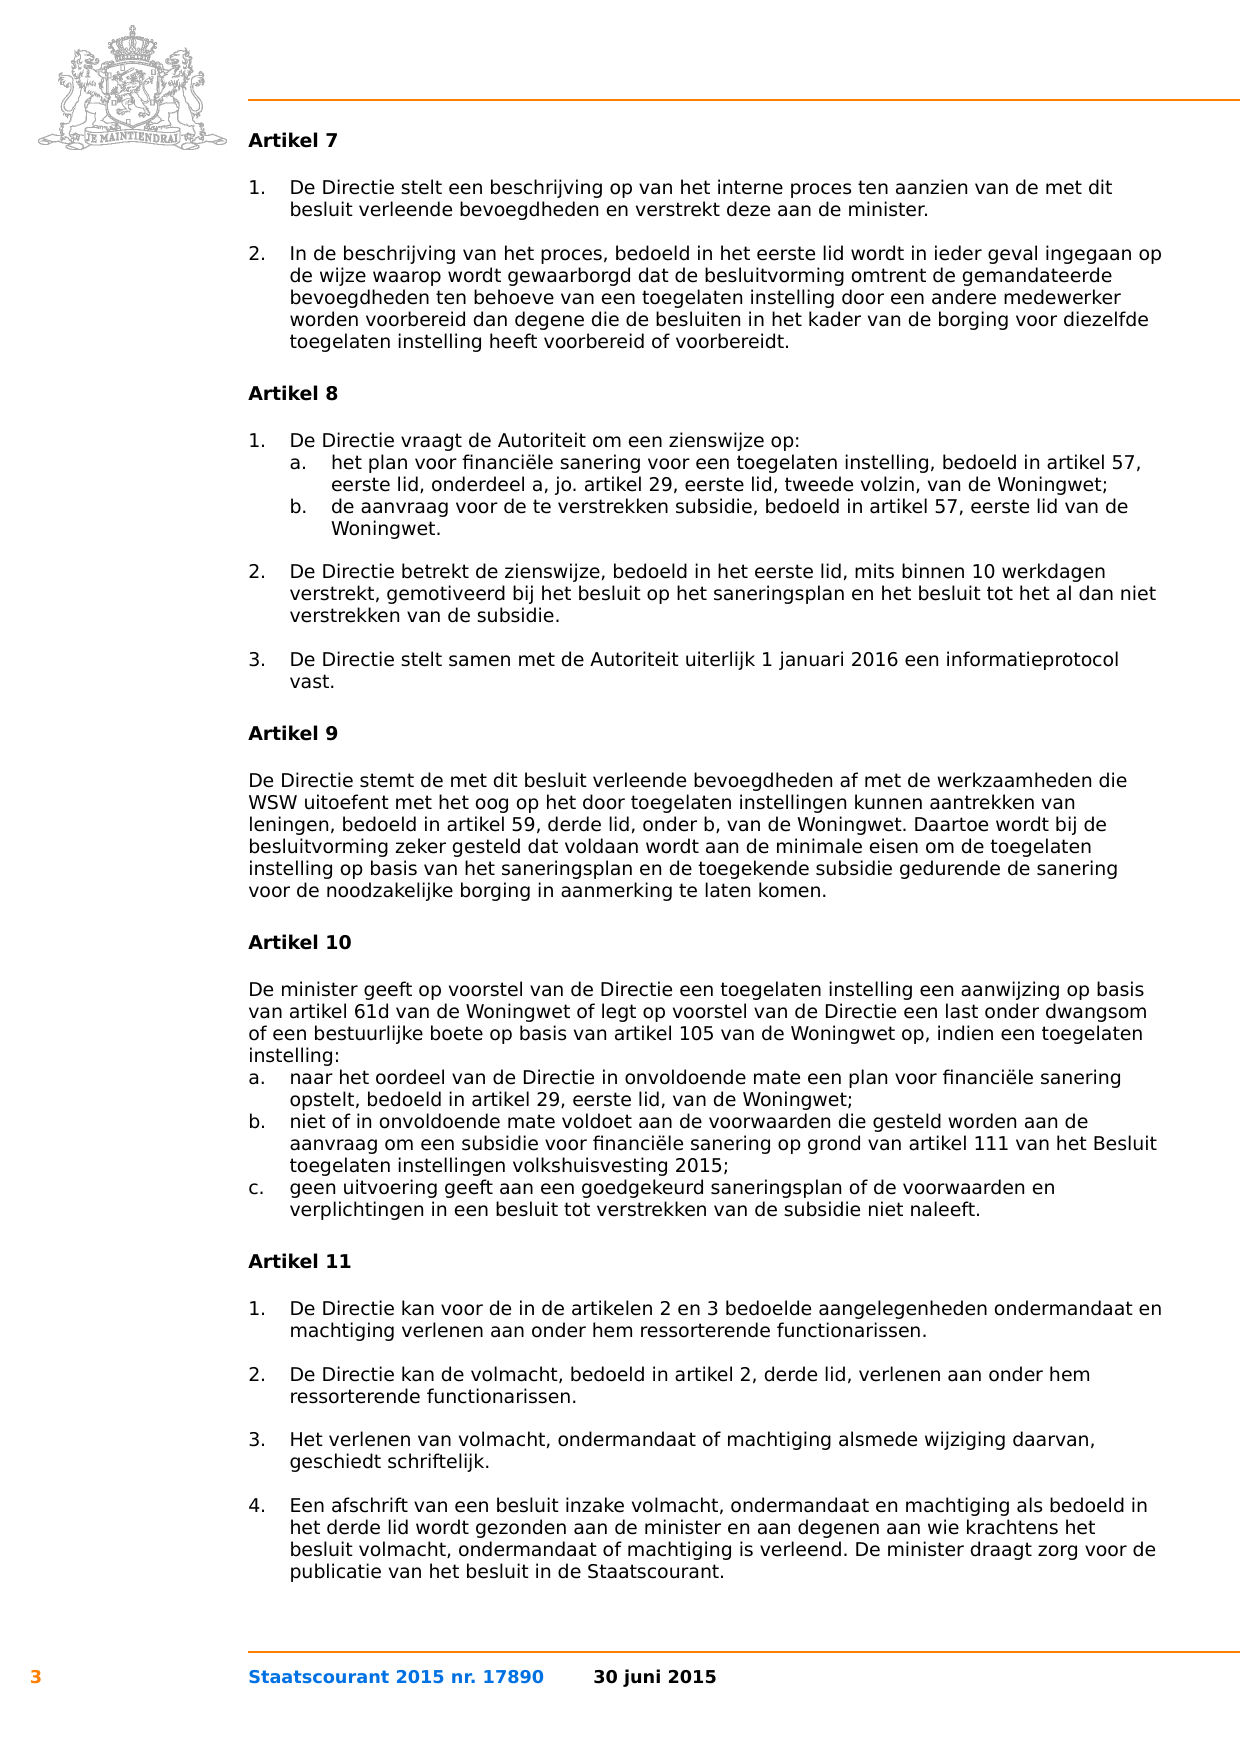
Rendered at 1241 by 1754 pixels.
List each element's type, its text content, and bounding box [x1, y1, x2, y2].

subtitle Artikel 11 [248, 1251, 1163, 1273]
text 2. In de beschrijving van het proces, bedoeld in het eerste lid wordt in ieder geval ingegaan op de wijze waarop wordt gewaarborgd dat de besluitvorming omtrent de gemandateerde bevoegdheden ten behoeve van een toegelaten instelling door een andere medewerker worden voorbereid dan degene die de besluiten in het kader van de borging voor diezelfde toegelaten instelling heeft voorbereid of voorbereidt. [248, 243, 1163, 353]
text a. naar het oordeel van de Directie in onvoldoende mate een plan voor financiële sanering opstelt, bedoeld in artikel 29, eerste lid, van de Woningwet; [248, 1067, 1163, 1111]
text De Directie stemt de met dit besluit verleende bevoegdheden af met de werkzaamheden die WSW uitoefent met het oog op het door toegelaten instellingen kunnen aantrekken van leningen, bedoeld in artikel 59, derde lid, onder b, van de Woningwet. Daartoe wordt bij de besluitvorming zeker gesteld dat voldaan wordt aan de minimale eisen om de toegelaten instelling op basis van het saneringsplan en de toegekende subsidie gedurende de sanering voor de noodzakelijke borging in aanmerking te laten komen. [248, 770, 1163, 902]
picture [38, 25, 227, 150]
text 1. De Directie vraagt de Autoriteit om een zienswijze op: [248, 429, 1163, 452]
text 1. De Directie kan voor de in de artikelen 2 en 3 bedoelde aangelegenheden ondermandaat en machtiging verlenen aan onder hem ressorterende functionarissen. [248, 1298, 1163, 1342]
text 3. Het verlenen van volmacht, ondermandaat of machtiging alsmede wijziging daarvan, geschiedt schriftelijk. [248, 1429, 1163, 1473]
text c. geen uitvoering geeft aan een goedgekeurd saneringsplan of de voorwaarden en verplichtingen in een besluit tot verstrekken van de subsidie niet naleeft. [248, 1177, 1163, 1221]
text 2. De Directie kan de volmacht, bedoeld in artikel 2, derde lid, verlenen aan onder hem ressorterende functionarissen. [248, 1363, 1163, 1407]
text b. de aanvraag voor de te verstrekken subsidie, bedoeld in artikel 57, eerste lid van de Woningwet. [289, 496, 1163, 539]
subtitle Artikel 9 [248, 723, 1163, 745]
text a. het plan voor financiële sanering voor een toegelaten instelling, bedoeld in artikel 57, eerste lid, onderdeel a, jo. artikel 29, eerste lid, tweede volzin, van de Woningwet; [289, 452, 1163, 496]
text 3. De Directie stelt samen met de Autoriteit uiterlijk 1 januari 2016 een informatieprotocol vast. [248, 649, 1163, 693]
text 4. Een afschrift van een besluit inzake volmacht, ondermandaat en machtiging als bedoeld in het derde lid wordt gezonden aan de minister en aan degenen aan wie krachtens het besluit volmacht, ondermandaat of machtiging is verleend. De minister draagt zorg voor de publicatie van het besluit in de Staatscourant. [248, 1495, 1163, 1583]
subtitle Artikel 7 [248, 130, 1163, 152]
subtitle Artikel 8 [248, 383, 1163, 404]
text 2. De Directie betrekt de zienswijze, bedoeld in het eerste lid, mits binnen 10 werkdagen verstrekt, gemotiveerd bij het besluit op het saneringsplan en het besluit tot het al dan niet verstrekken van de subsidie. [248, 561, 1163, 627]
text b. niet of in onvoldoende mate voldoet aan de voorwaarden die gesteld worden aan de aanvraag om een subsidie voor financiële sanering op grond van artikel 111 van het Besluit toegelaten instellingen volkshuisvesting 2015; [248, 1111, 1163, 1177]
subtitle Artikel 10 [248, 932, 1163, 954]
text De minister geeft op voorstel van de Directie een toegelaten instelling een aanwijzing op basis van artikel 61d van de Woningwet of legt op voorstel van de Directie een last onder dwangsom of een bestuurlijke boete op basis van artikel 105 van de Woningwet op, indien een toegelaten instelling: [248, 979, 1163, 1067]
text 1. De Directie stelt een beschrijving op van het interne proces ten aanzien van de met dit besluit verleende bevoegdheden en verstrekt deze aan de minister. [248, 177, 1163, 221]
